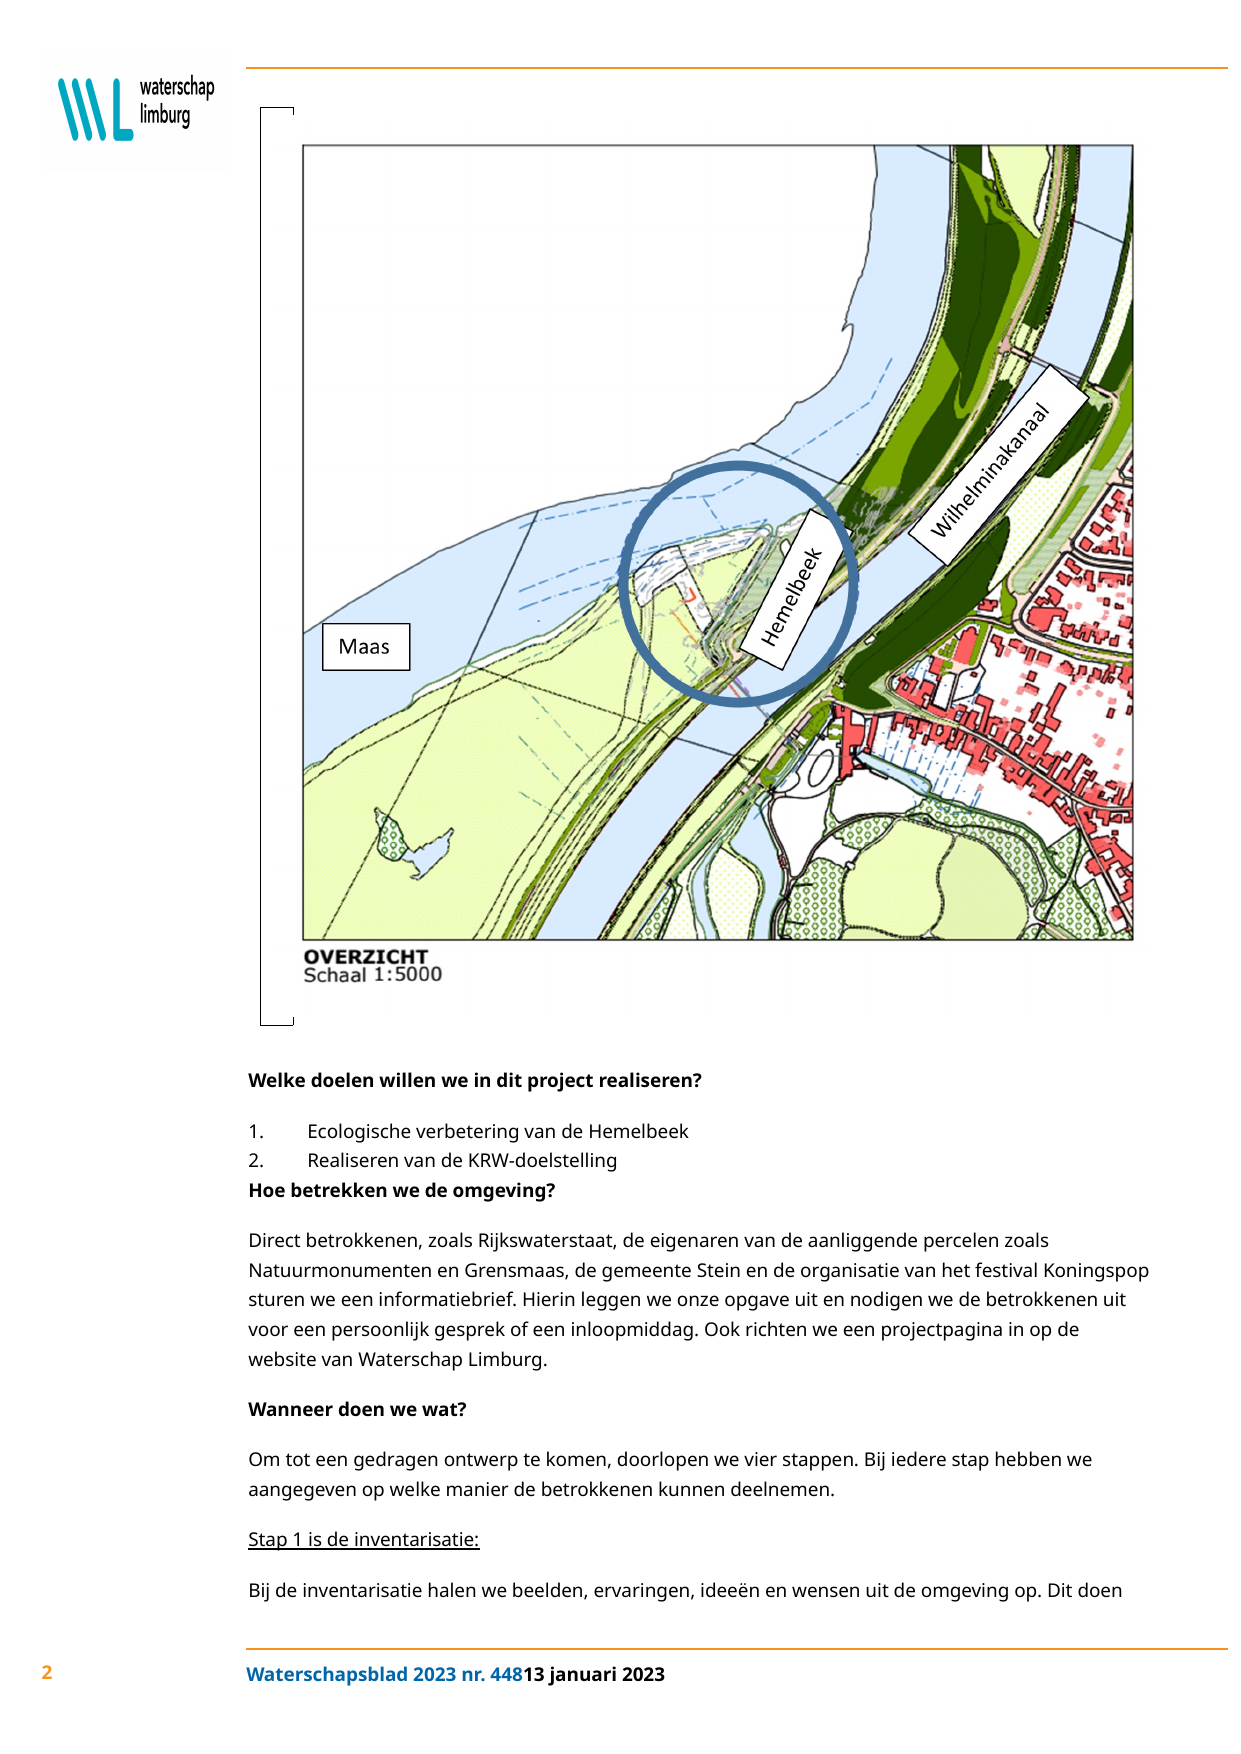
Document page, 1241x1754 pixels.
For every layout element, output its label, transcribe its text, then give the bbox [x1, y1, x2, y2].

text Bij de inventarisatie halen we beelden, ervaringen, ideeën en wensen uit de omgeving op. Dit doen [248, 1577, 1152, 1603]
picture [268, 115, 1155, 1017]
text Om tot een gedragen ontwerp te komen, doorlopen we vier stappen. Bij iedere stap hebben we aangegeven op welke manier de betrokkenen kunnen deelnemen. [248, 1447, 1152, 1502]
text Welke doelen willen we in dit project realiseren? [248, 1067, 1152, 1093]
text Direct betrokkenen, zoals Rijkswaterstaat, de eigenaren van de aanliggende percelen zoals Natuurmonumenten en Grensmaas, de gemeente Stein en de organisatie van het festival Koningspop sturen we een informatiebrief. Hierin leggen we onze opgave uit en nodigen we de betrokkenen uit voor een persoonlijk gesprek of een inloopmiddag. Ook richten we een projectpagina in op de website van Waterschap Limburg. [248, 1227, 1152, 1371]
text Stap 1 is de inventarisatie: [248, 1527, 1152, 1552]
picture [41, 47, 231, 172]
text Wanneer doen we wat? [248, 1396, 1152, 1422]
list Ecologische verbetering van de Hemelbeek [248, 1118, 1152, 1143]
text Hoe betrekken we de omgeving? [248, 1177, 1152, 1203]
list Realiseren van de KRW-doelstelling [248, 1147, 1152, 1173]
